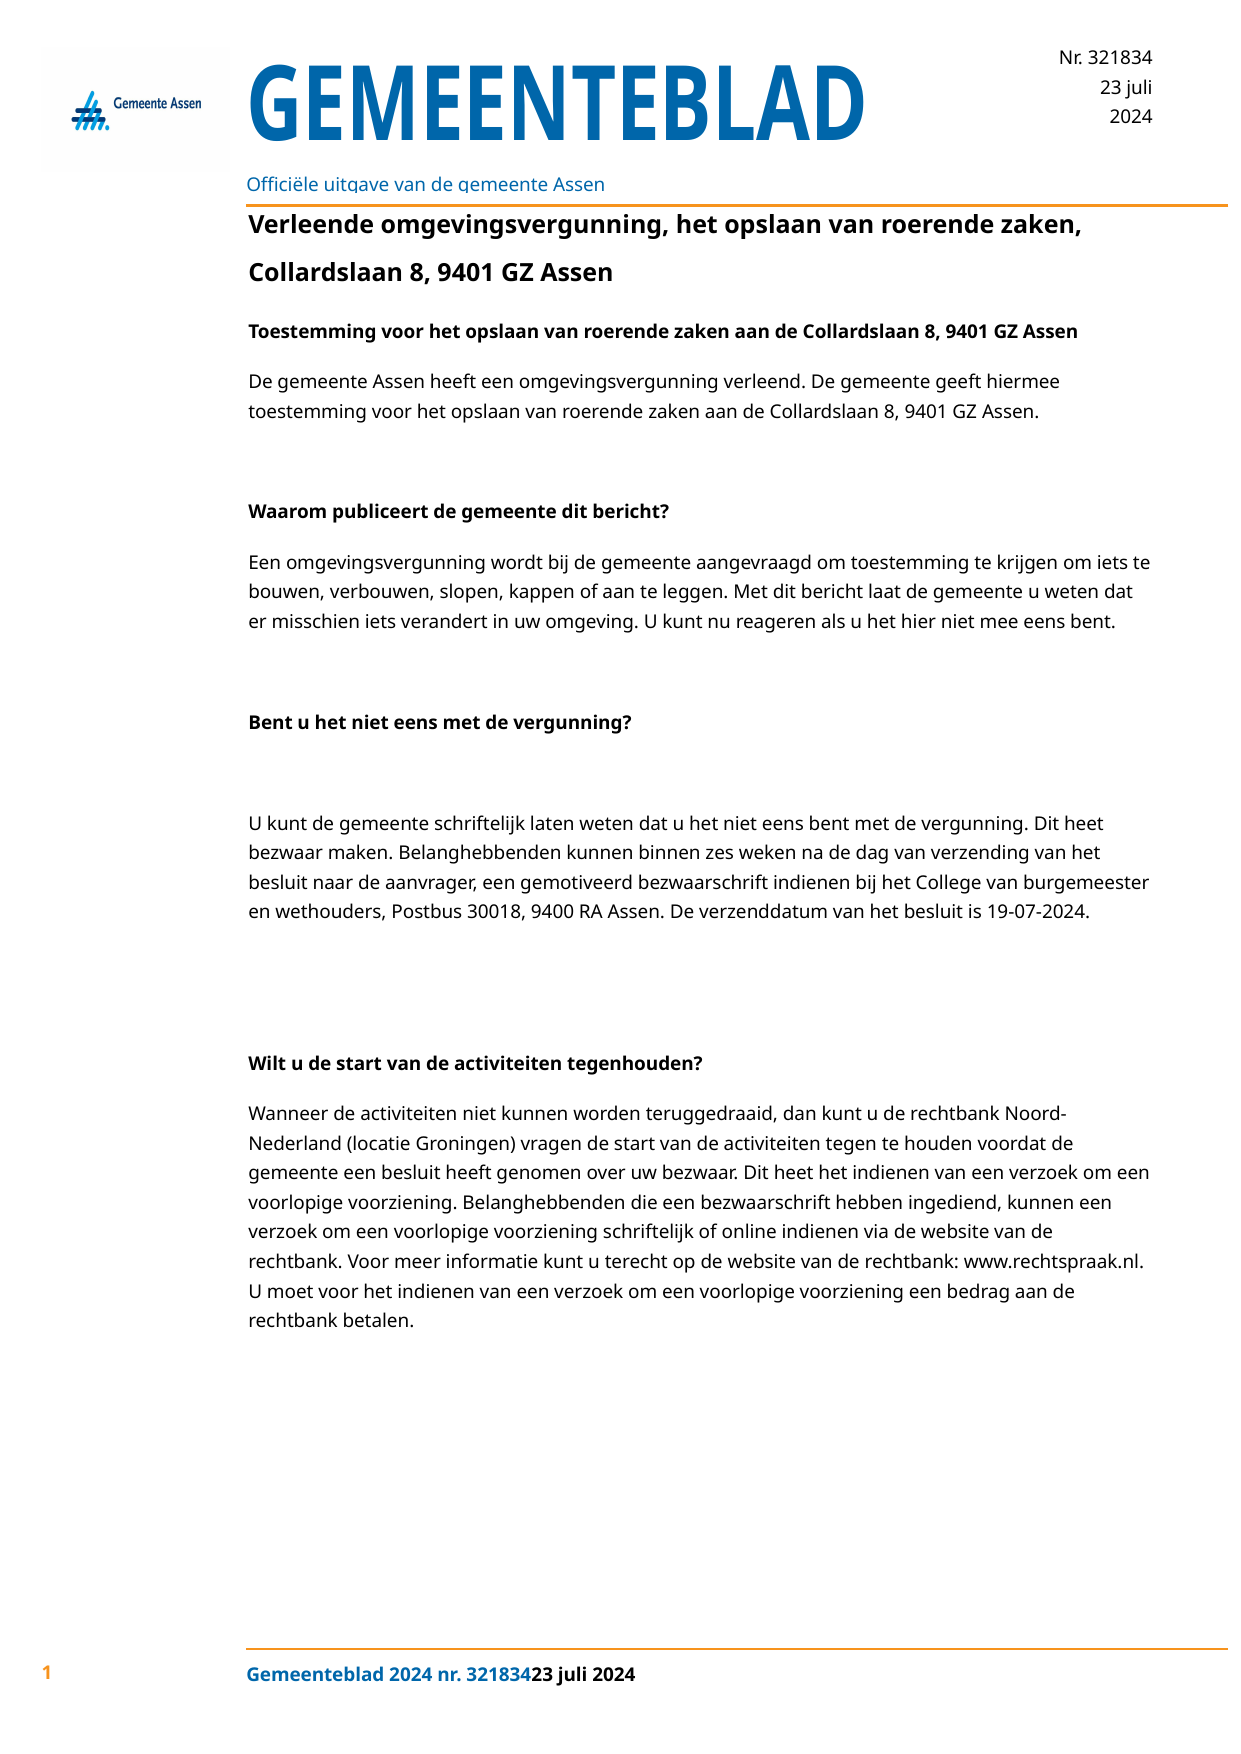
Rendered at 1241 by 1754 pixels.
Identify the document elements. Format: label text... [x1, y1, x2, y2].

text De gemeente Assen heeft een omgevingsvergunning verleend. De gemeente geeft hiermee toestemming voor het opslaan van roerende zaken aan de Collardslaan 8, 9401 GZ Assen. [248, 368, 1152, 424]
text Bent u het niet eens met de vergunning? [248, 709, 1152, 735]
text Verleende omgevingsvergunning, het opslaan van roerende zaken, Collardslaan 8, 9401 GZ Assen [248, 207, 1152, 288]
picture [41, 47, 231, 172]
text Waarom publiceert de gemeente dit bericht? [248, 499, 1152, 524]
text Wanneer de activiteiten niet kunnen worden teruggedraaid, dan kunt u de rechtbank Noord-Nederland (locatie Groningen) vragen de start van de activiteiten tegen te houden voordat de gemeente een besluit heeft genomen over uw bezwaar. Dit heet het indienen van een verzoek om een voorlopige voorziening. Belanghebbenden die een bezwaarschrift hebben ingediend, kunnen een verzoek om een voorlopige voorziening schriftelijk of online indienen via de website van de rechtbank. Voor meer informatie kunt u terecht op de website van de rechtbank: www.rechtspraak.nl. U moet voor het indienen van een verzoek om een voorlopige voorziening een bedrag aan de rechtbank betalen. [248, 1100, 1152, 1333]
text Toestemming voor het opslaan van roerende zaken aan de Collardslaan 8, 9401 GZ Assen [248, 318, 1152, 344]
text Wilt u de start van de activiteiten tegenhouden? [248, 1050, 1152, 1076]
text U kunt de gemeente schriftelijk laten weten dat u het niet eens bent met de vergunning. Dit heet bezwaar maken. Belanghebbenden kunnen binnen zes weken na de dag van verzending van het besluit naar de aanvrager, een gemotiveerd bezwaarschrift indienen bij het College van burgemeester en wethouders, Postbus 30018, 9400 RA Assen. De verzenddatum van het besluit is 19-07-2024. [248, 810, 1152, 924]
text Een omgevingsvergunning wordt bij de gemeente aangevraagd om toestemming te krijgen om iets te bouwen, verbouwen, slopen, kappen of aan te leggen. Met dit bericht laat de gemeente u weten dat er misschien iets verandert in uw omgeving. U kunt nu reageren als u het hier niet mee eens bent. [248, 549, 1152, 634]
